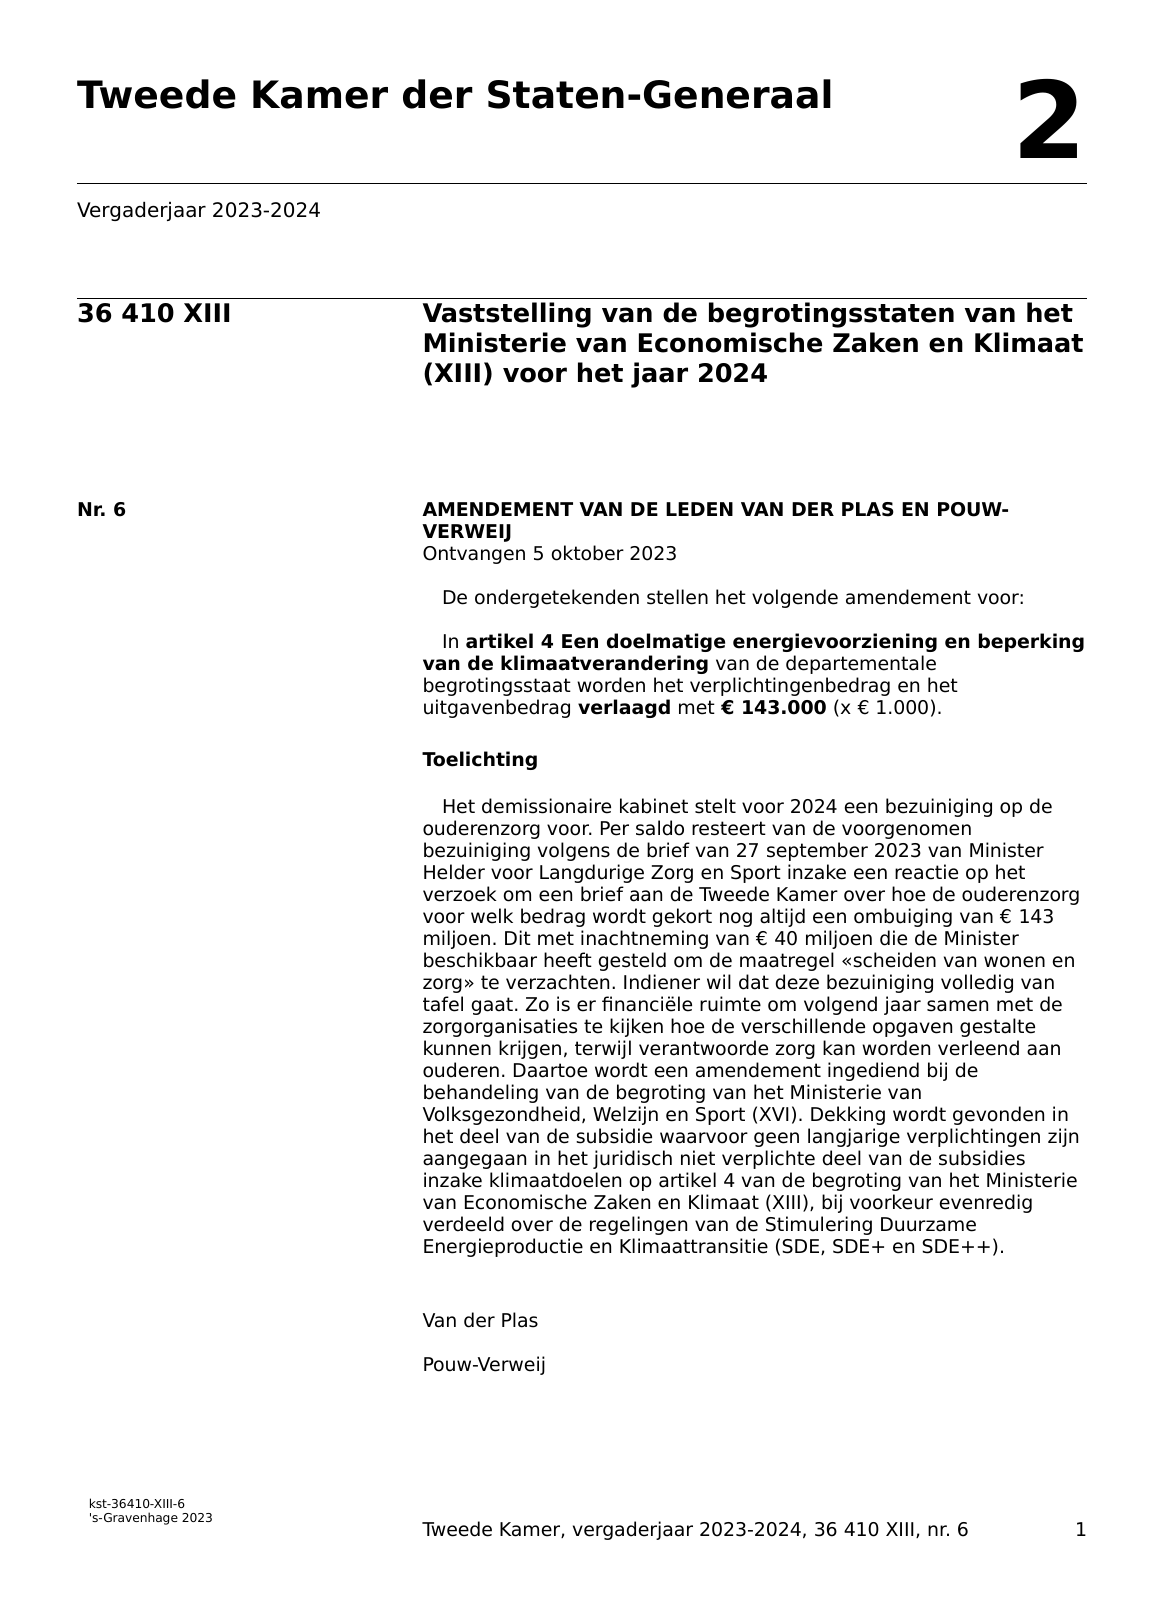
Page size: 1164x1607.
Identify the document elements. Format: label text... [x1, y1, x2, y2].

text 's-Gravenhage 2023 [88, 1511, 323, 1525]
table_header 2 [886, 59, 1087, 183]
text De ondergetekenden stellen het volgende amendement voor: [422, 587, 1087, 609]
text Ontvangen 5 oktober 2023 [422, 543, 1087, 565]
text Het demissionaire kabinet stelt voor 2024 een bezuiniging op de ouderenzorg voor. Per saldo resteert van de voorgenomen bezuiniging volgens de brief van 27 september 2023 van Minister Helder voor Langdurige Zorg en Sport inzake een reactie op het verzoek om een brief aan de Tweede Kamer over hoe de ouderenzorg voor welk bedrag wordt gekort nog altijd een ombuiging van € 143 miljoen. Dit met inachtneming van € 40 miljoen die de Minister beschikbaar heeft gesteld om de maatregel «scheiden van wonen en zorg» te verzachten. Indiener wil dat deze bezuiniging volledig van tafel gaat. Zo is er financiële ruimte om volgend jaar samen met de zorgorganisaties te kijken hoe de verschillende opgaven gestalte kunnen krijgen, terwijl verantwoorde zorg kan worden verleend aan ouderen. Daartoe wordt een amendement ingediend bij de behandeling van de begroting van het Ministerie van Volksgezondheid, Welzijn en Sport (XVI). Dekking wordt gevonden in het deel van de subsidie waarvoor geen langjarige verplichtingen zijn aangegaan in het juridisch niet verplichte deel van de subsidies inzake klimaatdoelen op artikel 4 van de begroting van het Ministerie van Economische Zaken en Klimaat (XIII), bij voorkeur evenredig verdeeld over de regelingen van de Stimulering Duurzame Energieproductie en Klimaattransitie (SDE, SDE+ en SDE++). [422, 796, 1087, 1258]
table_cell Vergaderjaar 2023-2024 [77, 184, 1087, 298]
table_header Tweede Kamer der Staten-Generaal [77, 59, 886, 183]
subtitle 36 410 XIII Vaststelling van de begrotingsstaten van het Ministerie van Economische Zaken en Klimaat (XIII) voor het jaar 2024 [77, 299, 1087, 388]
subtitle Nr. 6 AMENDEMENT VAN DE LEDEN VAN DER PLAS EN POUW-VERWEIJ [77, 499, 1087, 543]
subtitle Toelichting [422, 749, 1087, 771]
text Van der Plas Pouw-Verweij [422, 1288, 1087, 1376]
text kst-36410-XIII-6 [88, 1497, 323, 1511]
text In artikel 4 Een doelmatige energievoorziening en beperking van de klimaatverandering van de departementale begrotingsstaat worden het verplichtingenbedrag en het uitgavenbedrag verlaagd met € 143.000 (x € 1.000). [422, 631, 1087, 719]
